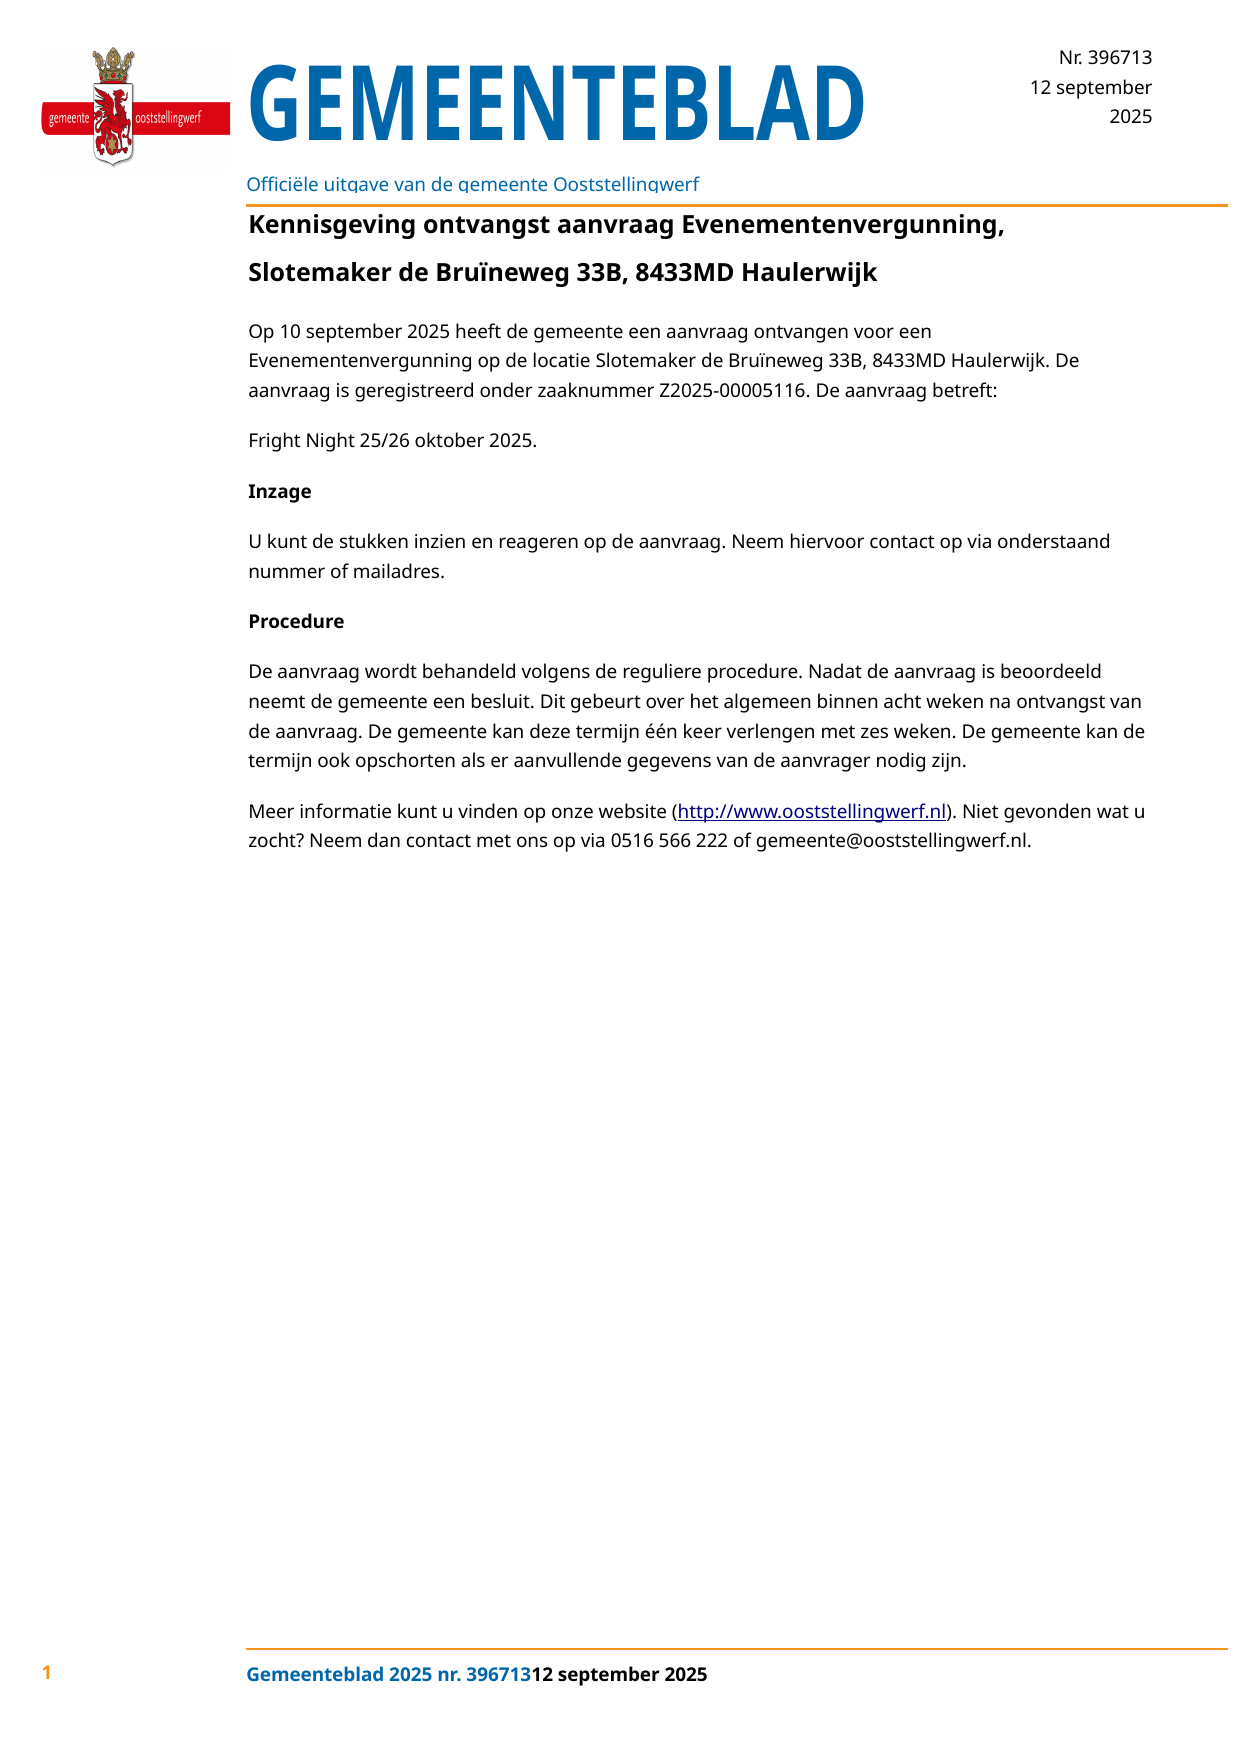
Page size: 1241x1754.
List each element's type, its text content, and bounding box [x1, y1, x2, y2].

text Kennisgeving ontvangst aanvraag Evenementenvergunning, Slotemaker de Bruïneweg 33B, 8433MD Haulerwijk [248, 207, 1152, 288]
text Meer informatie kunt u vinden op onze website (http://www.ooststellingwerf.nl). Niet gevonden wat u zocht? Neem dan contact met ons op via 0516 566 222 of gemeente@ooststellingwerf.nl. [248, 798, 1152, 853]
text U kunt de stukken inzien en reageren op de aanvraag. Neem hiervoor contact op via onderstaand nummer of mailadres. [248, 528, 1152, 584]
text Op 10 september 2025 heeft de gemeente een aanvraag ontvangen voor een Evenementenvergunning op de locatie Slotemaker de Bruïneweg 33B, 8433MD Haulerwijk. De aanvraag is geregistreerd onder zaaknummer Z2025-00005116. De aanvraag betreft: [248, 318, 1152, 403]
text Procedure [248, 608, 1152, 634]
text Fright Night 25/26 oktober 2025. [248, 427, 1152, 453]
text De aanvraag wordt behandeld volgens de reguliere procedure. Nadat de aanvraag is beoordeeld neemt de gemeente een besluit. Dit gebeurt over het algemeen binnen acht weken na ontvangst van de aanvraag. De gemeente kan deze termijn één keer verlengen met zes weken. De gemeente kan de termijn ook opschorten als er aanvullende gegevens van de aanvrager nodig zijn. [248, 659, 1152, 773]
picture [41, 47, 231, 172]
text Inzage [248, 478, 1152, 504]
